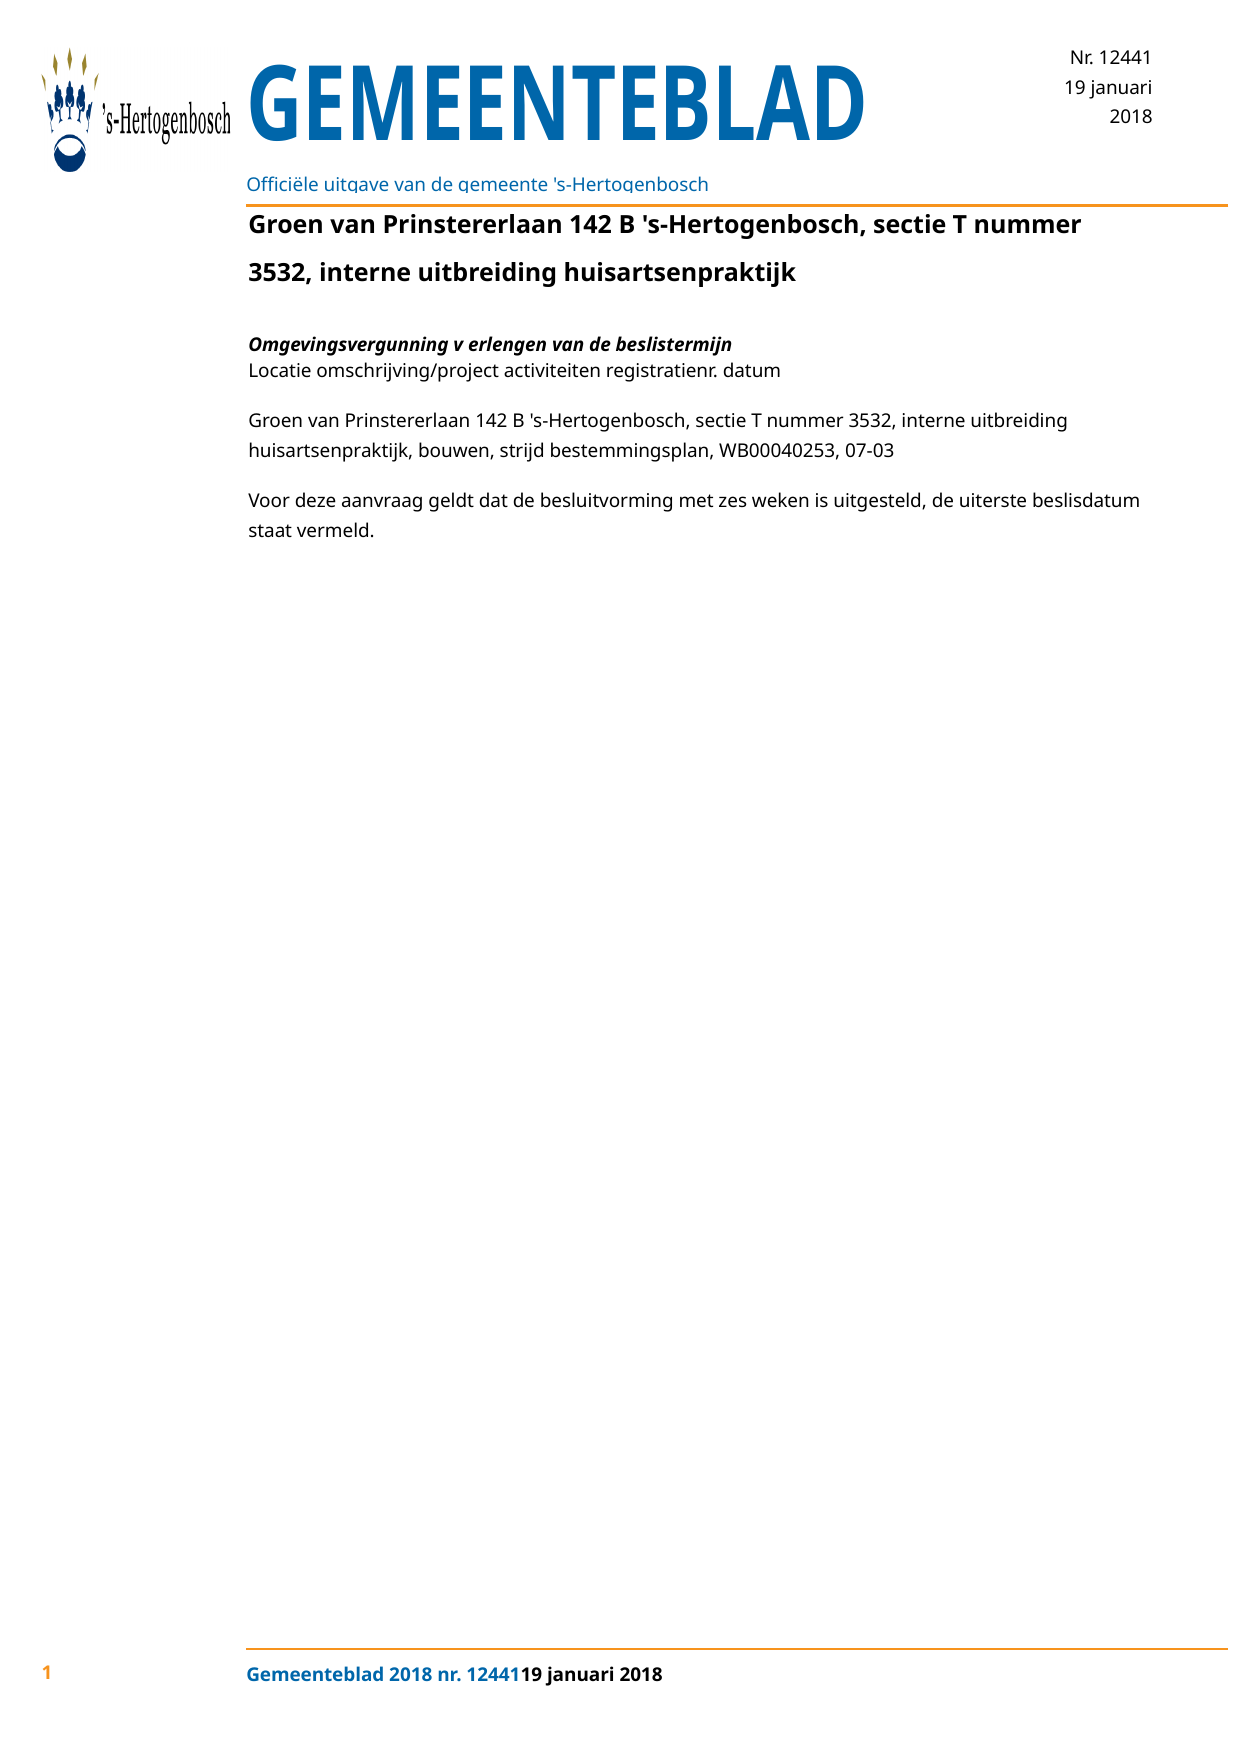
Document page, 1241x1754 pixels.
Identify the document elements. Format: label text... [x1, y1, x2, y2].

text Locatie omschrijving/project activiteiten registratienr. datum [248, 357, 1152, 383]
text Voor deze aanvraag geldt dat de besluitvorming met zes weken is uitgesteld, de uiterste beslisdatum staat vermeld. [248, 488, 1152, 543]
text Omgevingsvergunning v erlengen van de beslistermijn [248, 331, 1152, 357]
picture [41, 47, 231, 172]
text Groen van Prinstererlaan 142 B 's-Hertogenbosch, sectie T nummer 3532, interne uitbreiding huisartsenpraktijk, bouwen, strijd bestemmingsplan, WB00040253, 07-03 [248, 408, 1152, 463]
text Groen van Prinstererlaan 142 B 's-Hertogenbosch, sectie T nummer 3532, interne uitbreiding huisartsenpraktijk [248, 207, 1152, 288]
